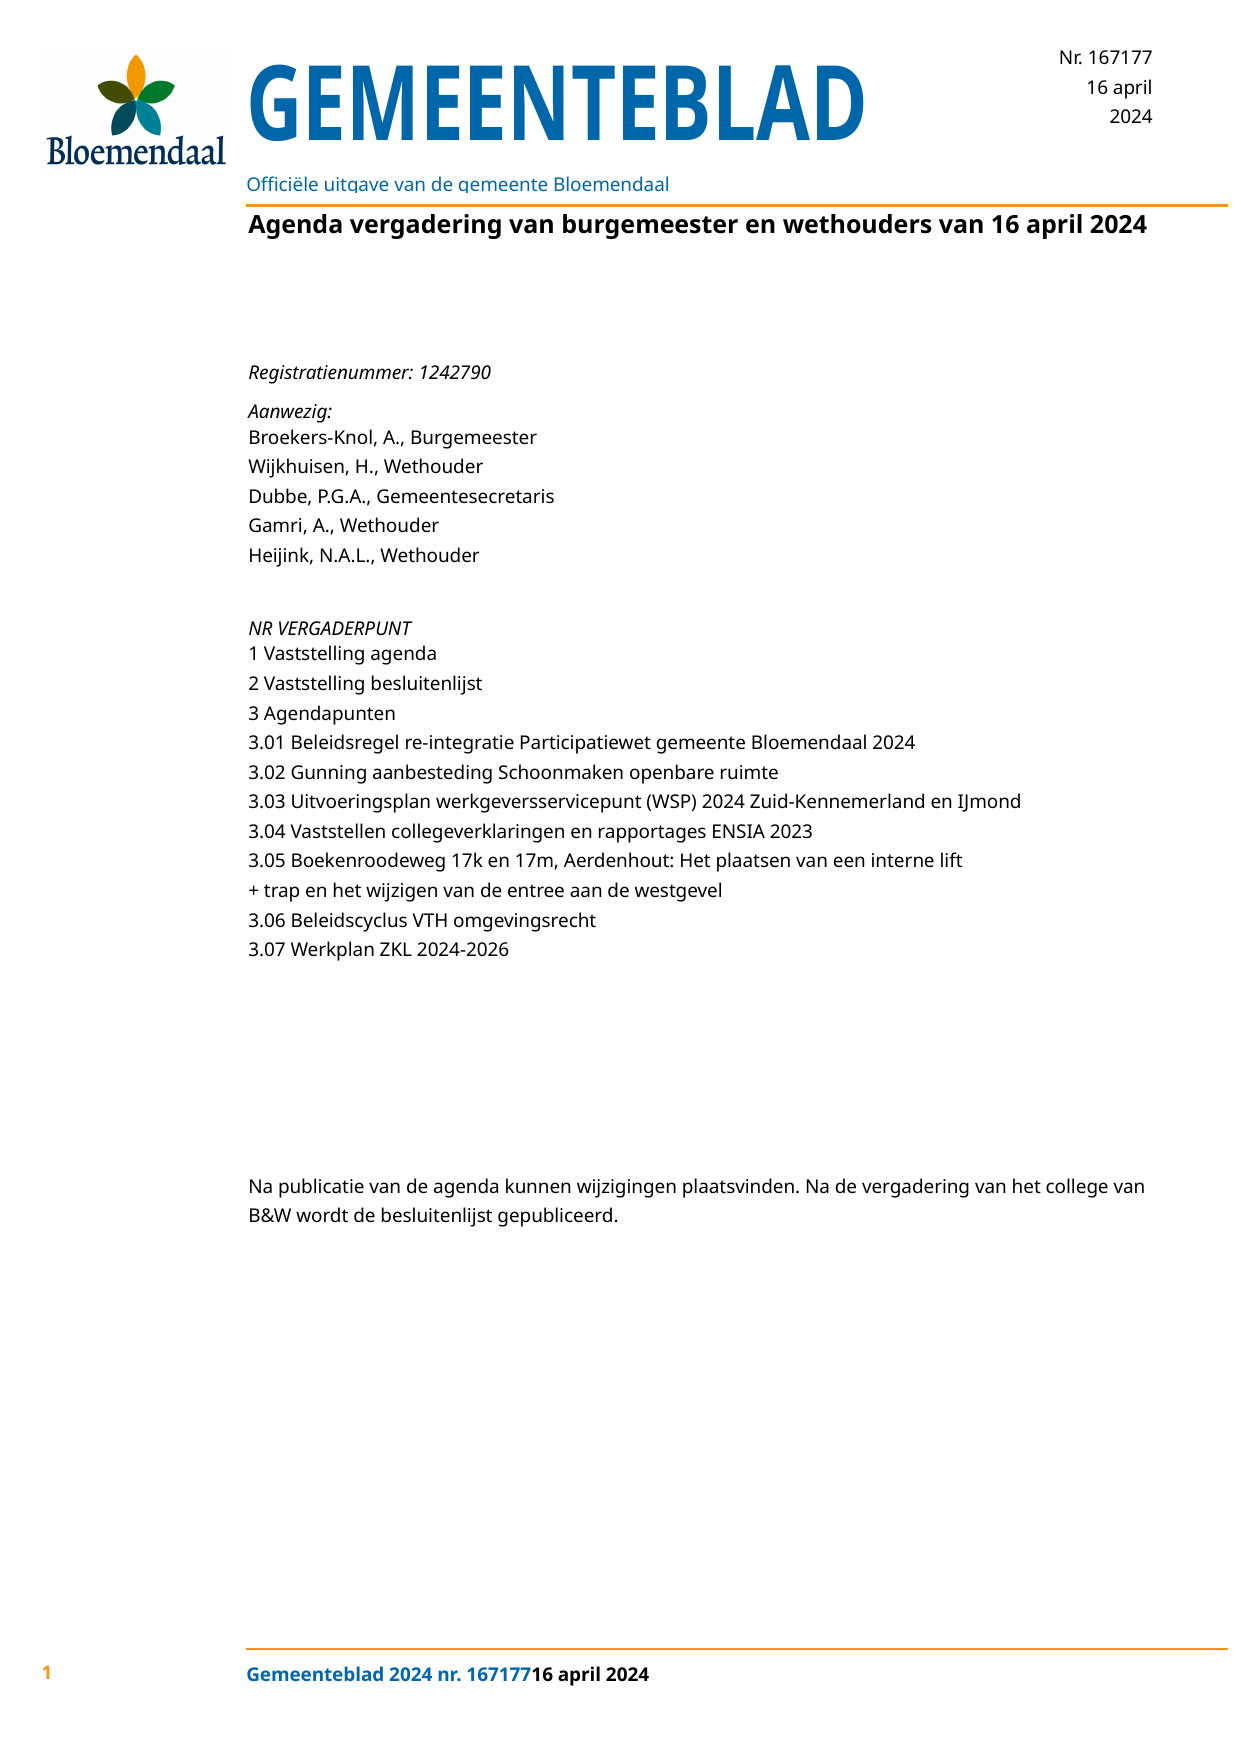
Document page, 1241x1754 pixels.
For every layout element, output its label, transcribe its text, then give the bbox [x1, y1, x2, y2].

picture [41, 47, 231, 172]
text 3.04 Vaststellen collegeverklaringen en rapportages ENSIA 2023 [248, 818, 1152, 844]
text 3.06 Beleidscyclus VTH omgevingsrecht [248, 907, 1152, 933]
text 3.05 Boekenroodeweg 17k en 17m, Aerdenhout: Het plaatsen van een interne lift [248, 848, 1152, 873]
text Gamri, A., Wethouder [248, 513, 1152, 538]
text 1 Vaststelling agenda [248, 641, 1152, 666]
text + trap en het wijzigen van de entree aan de westgevel [248, 877, 1152, 903]
text Agenda vergadering van burgemeester en wethouders van 16 april 2024 [248, 207, 1152, 241]
text Heijink, N.A.L., Wethouder [248, 542, 1152, 568]
text 3.07 Werkplan ZKL 2024-2026 [248, 936, 1152, 962]
text 3.02 Gunning aanbesteding Schoonmaken openbare ruimte [248, 759, 1152, 785]
text Registratienummer: 1242790 [248, 359, 1152, 384]
text NR VERGADERPUNT [248, 615, 1152, 641]
text Dubbe, P.G.A., Gemeentesecretaris [248, 483, 1152, 509]
text Broekers-Knol, A., Burgemeester [248, 424, 1152, 449]
text 3.03 Uitvoeringsplan werkgeversservicepunt (WSP) 2024 Zuid-Kennemerland en IJmond [248, 788, 1152, 814]
text 2 Vaststelling besluitenlijst [248, 670, 1152, 696]
text 3.01 Beleidsregel re-integratie Participatiewet gemeente Bloemendaal 2024 [248, 729, 1152, 755]
text Na publicatie van de agenda kunnen wijzigingen plaatsvinden. Na de vergadering van het college van B&W wordt de besluitenlijst gepubliceerd. [248, 1173, 1152, 1228]
text 3 Agendapunten [248, 700, 1152, 726]
text Wijkhuisen, H., Wethouder [248, 453, 1152, 479]
text Aanwezig: [248, 398, 1152, 424]
